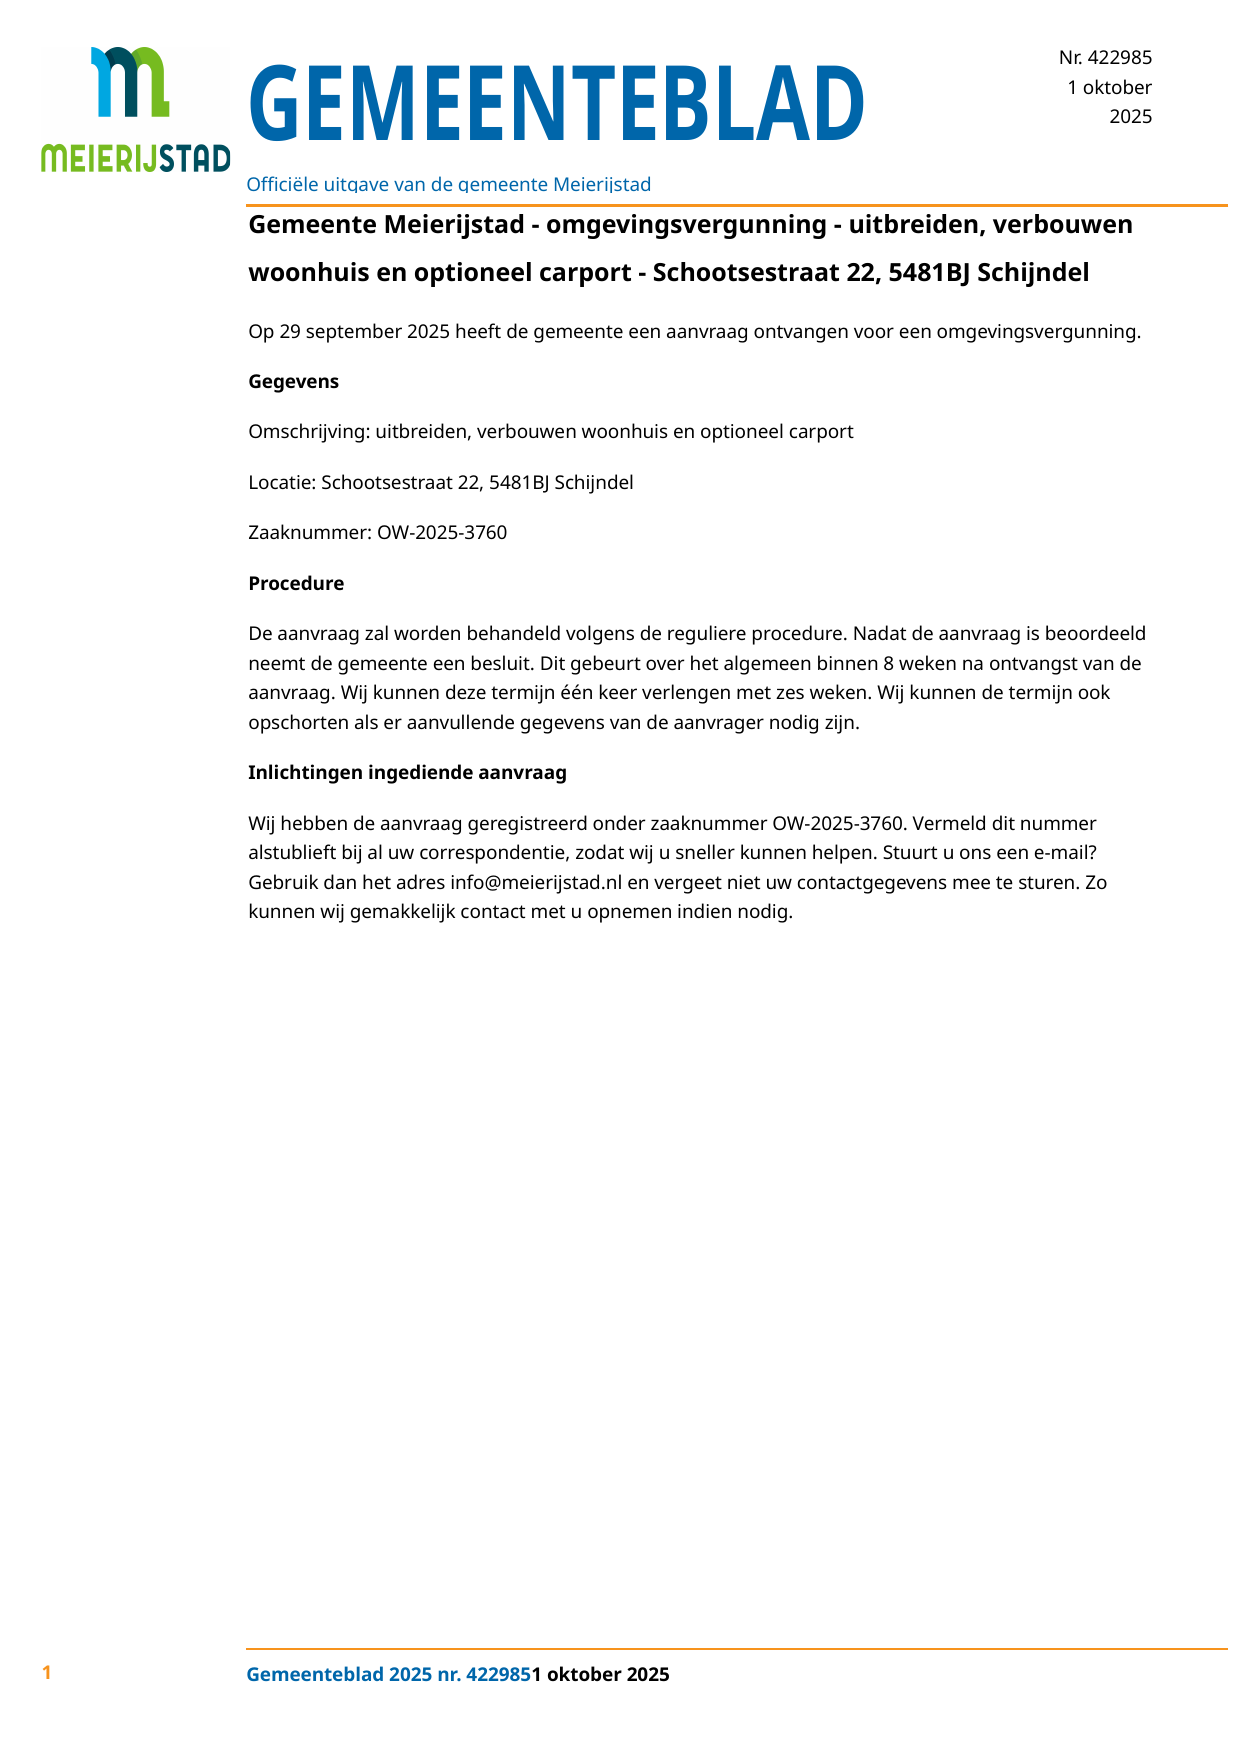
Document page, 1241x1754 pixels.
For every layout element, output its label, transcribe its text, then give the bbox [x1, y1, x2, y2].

text Gemeente Meierijstad - omgevingsvergunning - uitbreiden, verbouwen woonhuis en optioneel carport - Schootsestraat 22, 5481BJ Schijndel [248, 207, 1152, 288]
text Procedure [248, 570, 1152, 596]
text Wij hebben de aanvraag geregistreerd onder zaaknummer OW-2025-3760. Vermeld dit nummer alstublieft bij al uw correspondentie, zodat wij u sneller kunnen helpen. Stuurt u ons een e-mail? Gebruik dan het adres info@meierijstad.nl en vergeet niet uw contactgegevens mee te sturen. Zo kunnen wij gemakkelijk contact met u opnemen indien nodig. [248, 810, 1152, 924]
text Zaaknummer: OW-2025-3760 [248, 519, 1152, 545]
text Gegevens [248, 368, 1152, 394]
text De aanvraag zal worden behandeld volgens de reguliere procedure. Nadat de aanvraag is beoordeeld neemt de gemeente een besluit. Dit gebeurt over het algemeen binnen 8 weken na ontvangst van de aanvraag. Wij kunnen deze termijn één keer verlengen met zes weken. Wij kunnen de termijn ook opschorten als er aanvullende gegevens van de aanvrager nodig zijn. [248, 620, 1152, 735]
text Op 29 september 2025 heeft de gemeente een aanvraag ontvangen voor een omgevingsvergunning. [248, 318, 1152, 344]
text Locatie: Schootsestraat 22, 5481BJ Schijndel [248, 469, 1152, 495]
text Inlichtingen ingediende aanvraag [248, 759, 1152, 785]
picture [41, 47, 231, 172]
text Omschrijving: uitbreiden, verbouwen woonhuis en optioneel carport [248, 419, 1152, 444]
